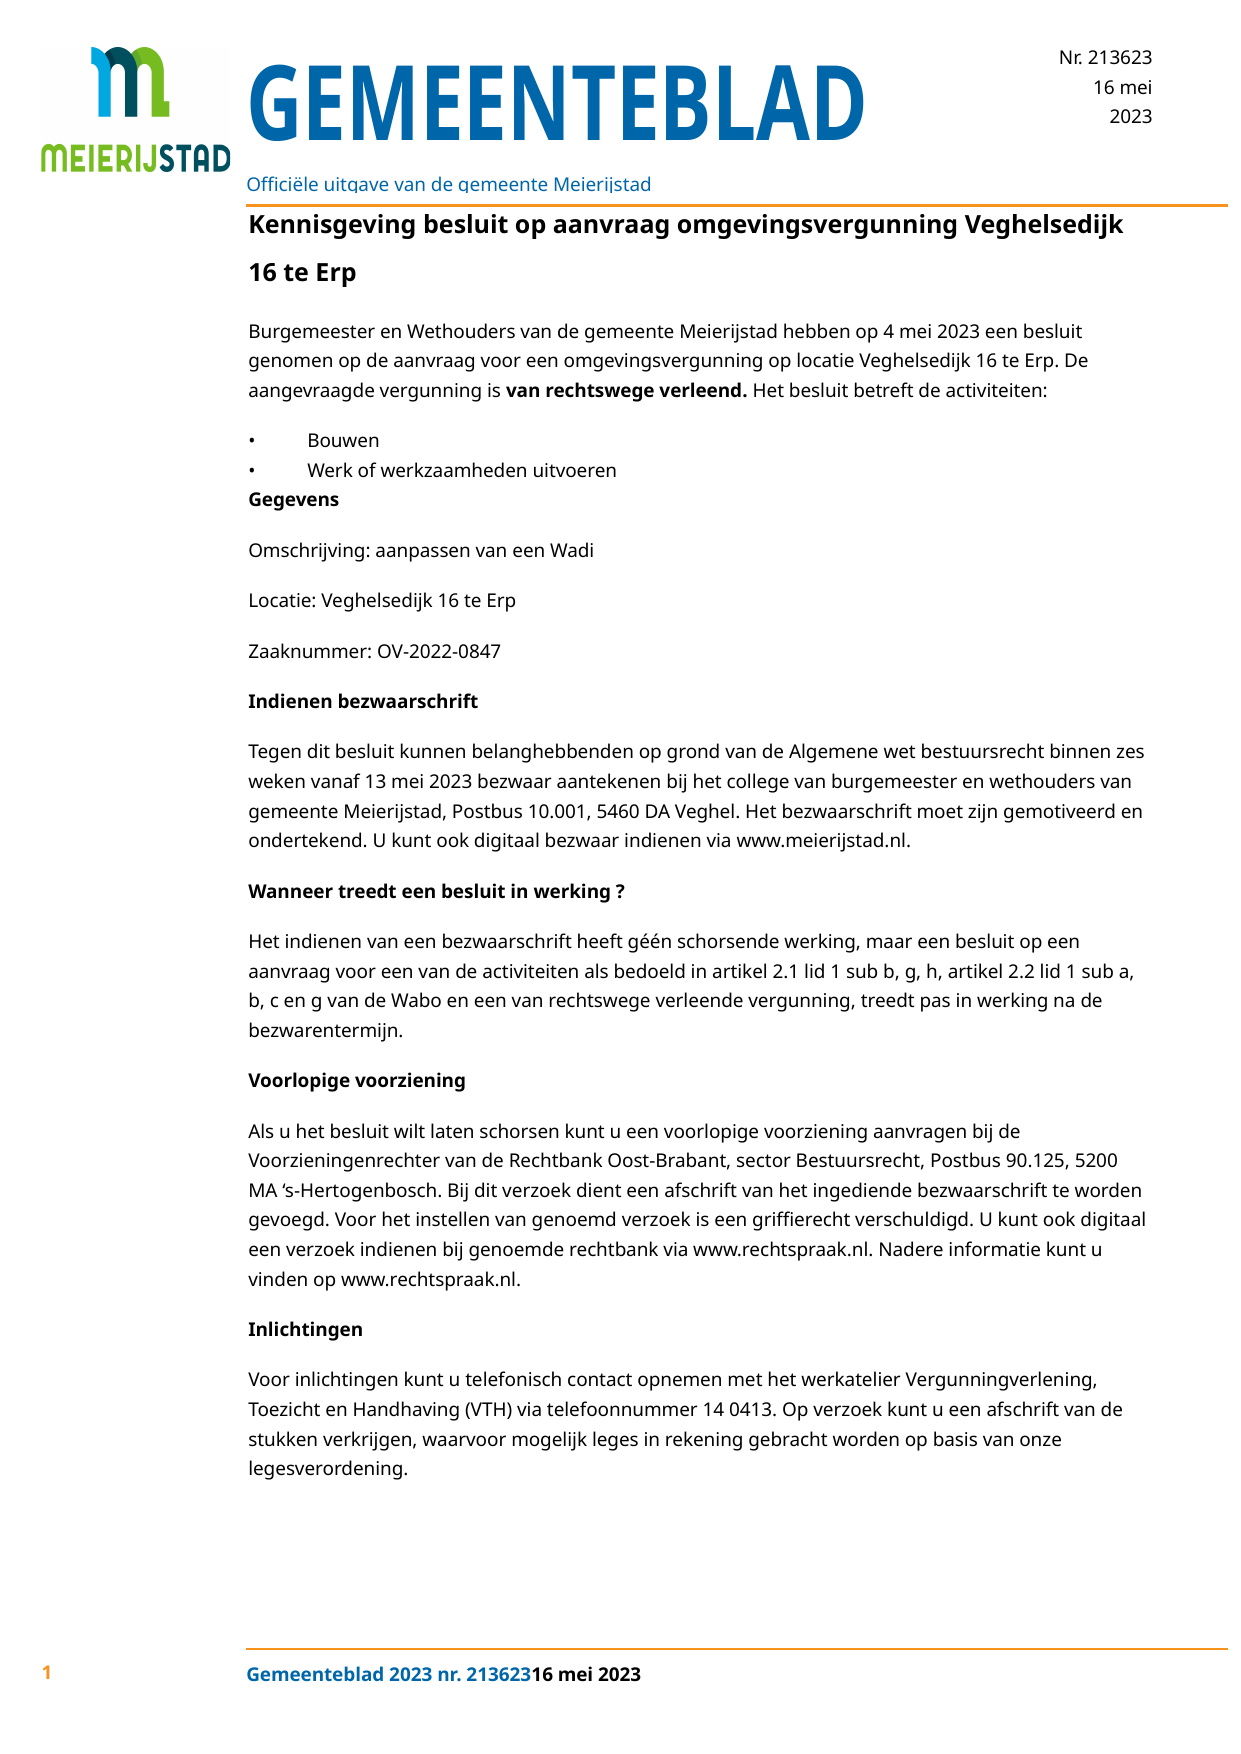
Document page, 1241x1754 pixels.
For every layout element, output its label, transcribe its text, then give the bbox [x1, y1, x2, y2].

text Locatie: Veghelsedijk 16 te Erp [248, 587, 1152, 613]
text Voorlopige voorziening [248, 1067, 1152, 1093]
text Het indienen van een bezwaarschrift heeft géén schorsende werking, maar een besluit op een aanvraag voor een van de activiteiten als bedoeld in artikel 2.1 lid 1 sub b, g, h, artikel 2.2 lid 1 sub a, b, c en g van de Wabo en een van rechtswege verleende vergunning, treedt pas in werking na de bezwarentermijn. [248, 928, 1152, 1043]
list Werk of werkzaamheden uitvoeren [248, 457, 1152, 483]
text Voor inlichtingen kunt u telefonisch contact opnemen met het werkatelier Vergunningverlening, Toezicht en Handhaving (VTH) via telefoonnummer 14 0413. Op verzoek kunt u een afschrift van de stukken verkrijgen, waarvoor mogelijk leges in rekening gebracht worden op basis van onze legesverordening. [248, 1367, 1152, 1481]
list Bouwen [248, 427, 1152, 453]
text Indienen bezwaarschrift [248, 688, 1152, 714]
text Omschrijving: aanpassen van een Wadi [248, 537, 1152, 563]
text Als u het besluit wilt laten schorsen kunt u een voorlopige voorziening aanvragen bij de Voorzieningenrechter van de Rechtbank Oost-Brabant, sector Bestuursrecht, Postbus 90.125, 5200 MA ‘s-Hertogenbosch. Bij dit verzoek dient een afschrift van het ingediende bezwaarschrift te worden gevoegd. Voor het instellen van genoemd verzoek is een griffierecht verschuldigd. U kunt ook digitaal een verzoek indienen bij genoemde rechtbank via www.rechtspraak.nl. Nadere informatie kunt u vinden op www.rechtspraak.nl. [248, 1118, 1152, 1292]
text Tegen dit besluit kunnen belanghebbenden op grond van de Algemene wet bestuursrecht binnen zes weken vanaf 13 mei 2023 bezwaar aantekenen bij het college van burgemeester en wethouders van gemeente Meierijstad, Postbus 10.001, 5460 DA Veghel. Het bezwaarschrift moet zijn gemotiveerd en ondertekend. U kunt ook digitaal bezwaar indienen via www.meierijstad.nl. [248, 739, 1152, 853]
text Kennisgeving besluit op aanvraag omgevingsvergunning Veghelsedijk 16 te Erp [248, 207, 1152, 288]
text Wanneer treedt een besluit in werking ? [248, 878, 1152, 904]
text Burgemeester en Wethouders van de gemeente Meierijstad hebben op 4 mei 2023 een besluit genomen op de aanvraag voor een omgevingsvergunning op locatie Veghelsedijk 16 te Erp. De aangevraagde vergunning is van rechtswege verleend. Het besluit betreft de activiteiten: [248, 318, 1152, 403]
text Gegevens [248, 487, 1152, 512]
text Zaaknummer: OV-2022-0847 [248, 638, 1152, 664]
text Inlichtingen [248, 1316, 1152, 1342]
picture [41, 47, 231, 172]
